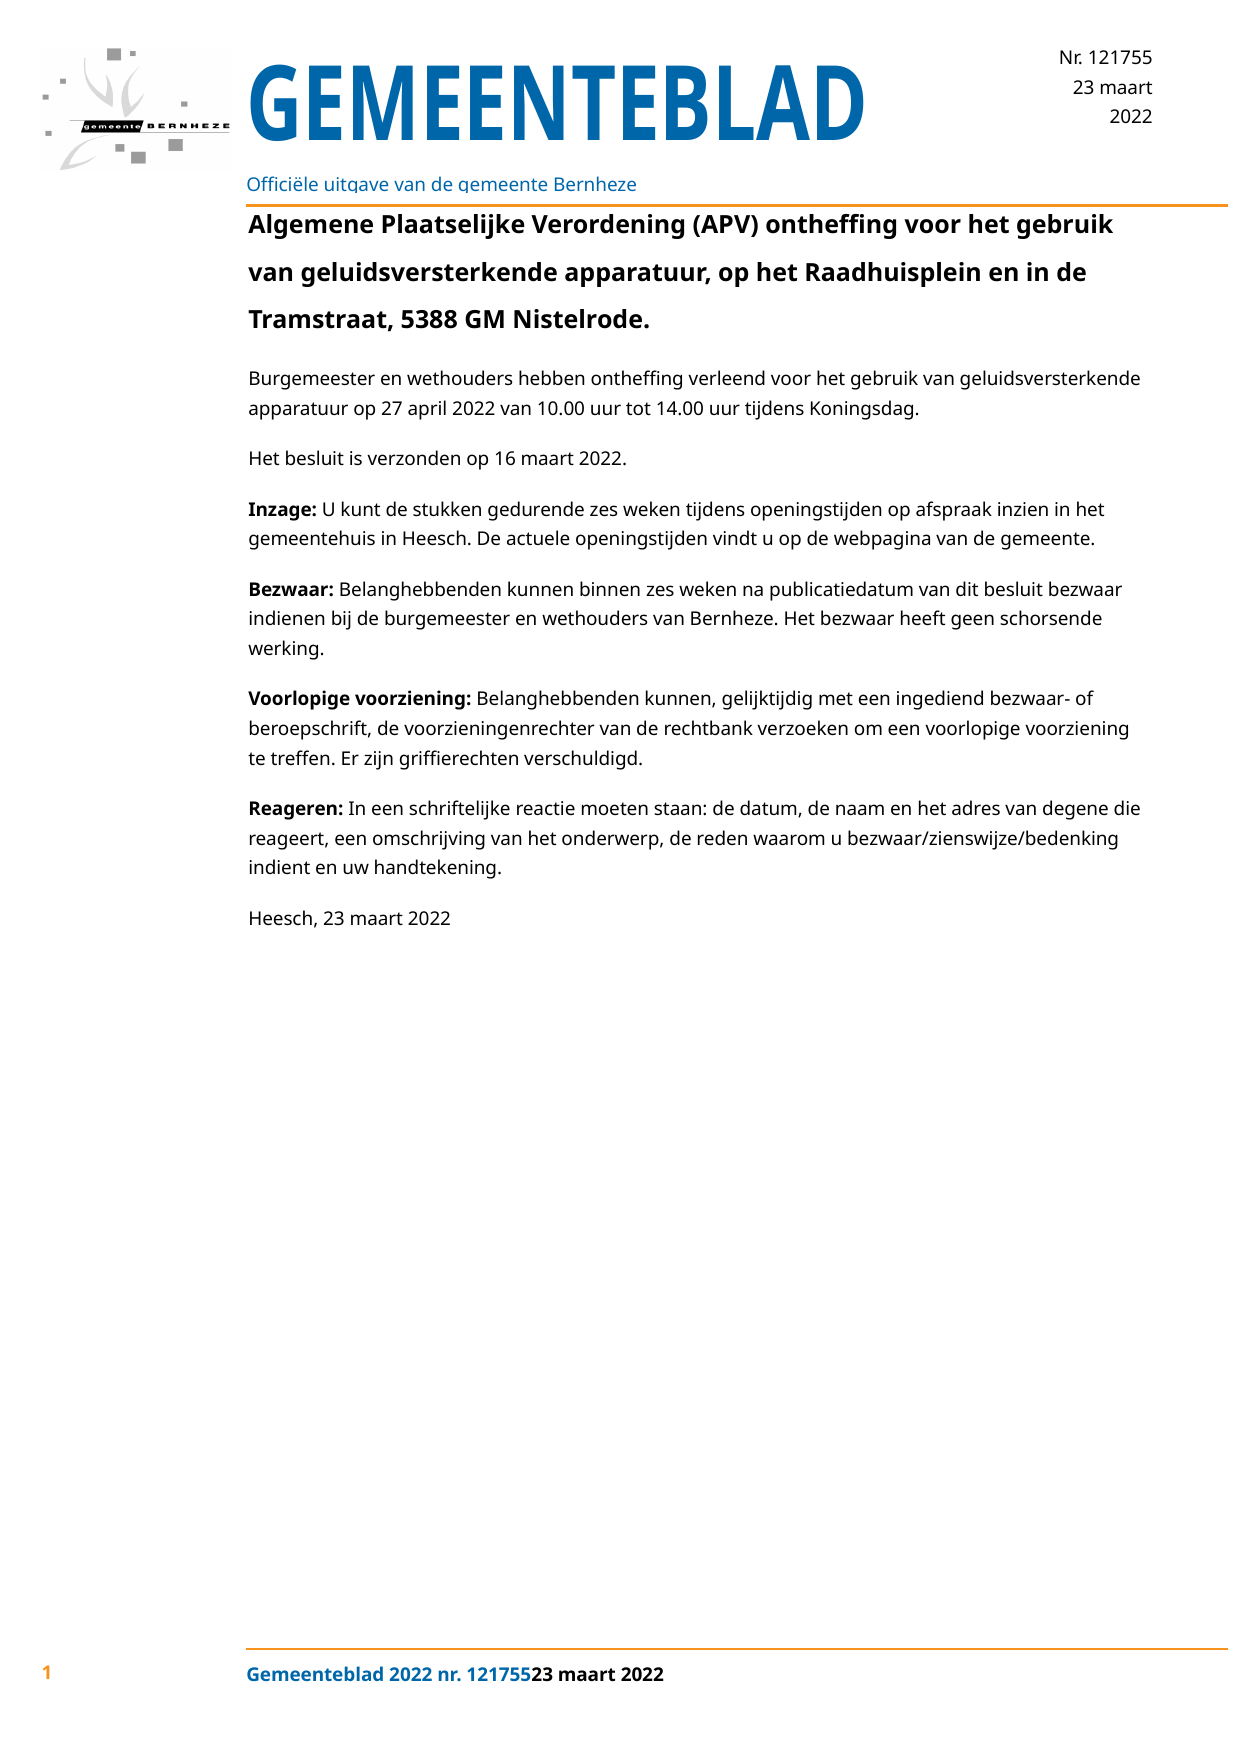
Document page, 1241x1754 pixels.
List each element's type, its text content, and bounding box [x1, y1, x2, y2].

text Bezwaar: Belanghebbenden kunnen binnen zes weken na publicatiedatum van dit besluit bezwaar indienen bij de burgemeester en wethouders van Bernheze. Het bezwaar heeft geen schorsende werking. [248, 576, 1152, 661]
text Heesch, 23 maart 2022 [248, 905, 1152, 930]
text Inzage: U kunt de stukken gedurende zes weken tijdens openingstijden op afspraak inzien in het gemeentehuis in Heesch. De actuele openingstijden vindt u op de webpagina van de gemeente. [248, 496, 1152, 551]
text Reageren: In een schriftelijke reactie moeten staan: de datum, de naam en het adres van degene die reageert, een omschrijving van het onderwerp, de reden waarom u bezwaar/zienswijze/bedenking indient en uw handtekening. [248, 795, 1152, 880]
text Voorlopige voorziening: Belanghebbenden kunnen, gelijktijdig met een ingediend bezwaar- of beroepschrift, de voorzieningenrechter van de rechtbank verzoeken om een voorlopige voorziening te treffen. Er zijn griffierechten verschuldigd. [248, 686, 1152, 770]
text Burgemeester en wethouders hebben ontheffing verleend voor het gebruik van geluidsversterkende apparatuur op 27 april 2022 van 10.00 uur tot 14.00 uur tijdens Koningsdag. [248, 366, 1152, 421]
text Het besluit is verzonden op 16 maart 2022. [248, 446, 1152, 471]
picture [41, 47, 231, 172]
text Algemene Plaatselijke Verordening (APV) ontheffing voor het gebruik van geluidsversterkende apparatuur, op het Raadhuisplein en in de Tramstraat, 5388 GM Nistelrode. [248, 207, 1152, 336]
